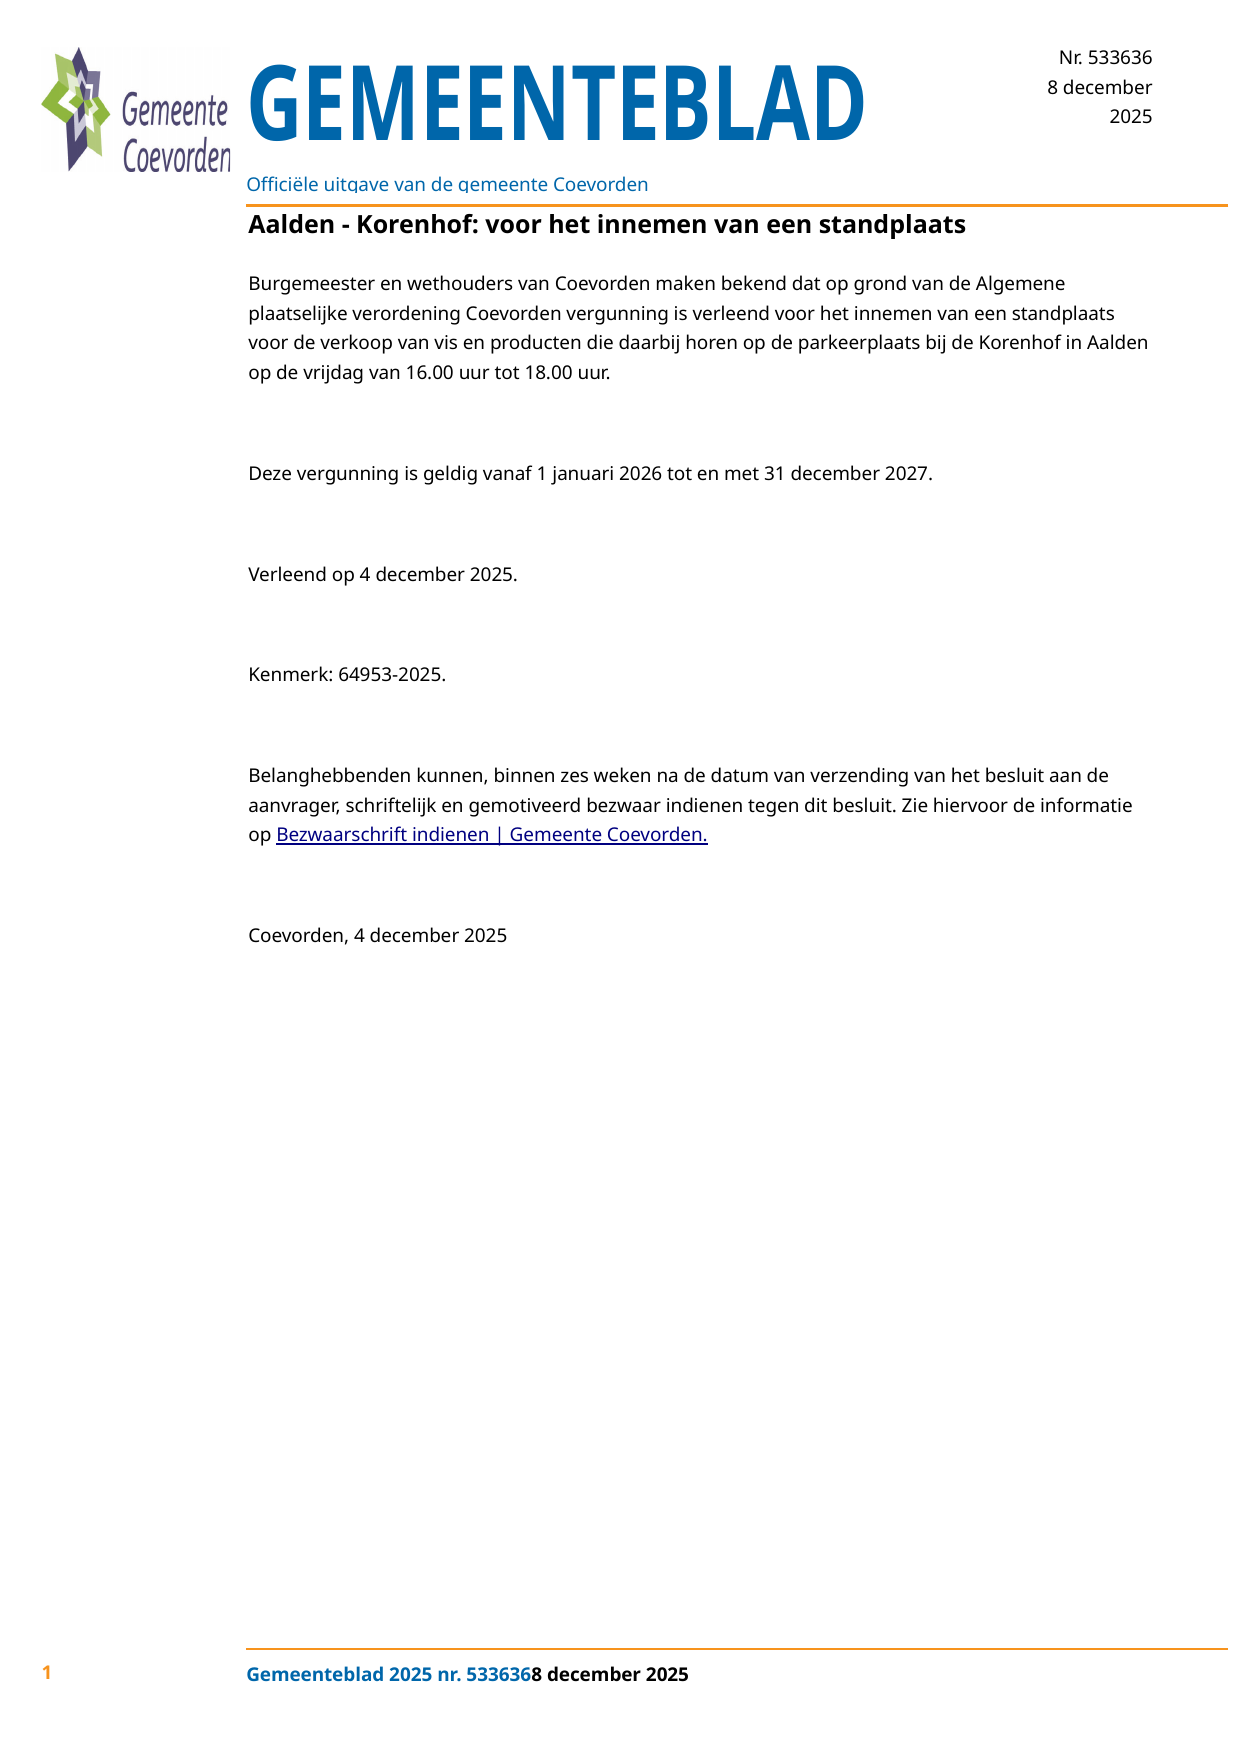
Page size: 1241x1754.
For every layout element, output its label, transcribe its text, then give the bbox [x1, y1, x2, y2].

text Belanghebbenden kunnen, binnen zes weken na de datum van verzending van het besluit aan de aanvrager, schriftelijk en gemotiveerd bezwaar indienen tegen dit besluit. Zie hiervoor de informatie op Bezwaarschrift indienen | Gemeente Coevorden. [248, 762, 1152, 847]
text Aalden - Korenhof: voor het innemen van een standplaats [248, 207, 1152, 241]
text Burgemeester en wethouders van Coevorden maken bekend dat op grond van de Algemene plaatselijke verordening Coevorden vergunning is verleend voor het innemen van een standplaats voor de verkoop van vis en producten die daarbij horen op de parkeerplaats bij de Korenhof in Aalden op de vrijdag van 16.00 uur tot 18.00 uur. [248, 270, 1152, 385]
text Kenmerk: 64953-2025. [248, 662, 1152, 687]
text Verleend op 4 december 2025. [248, 561, 1152, 586]
text Deze vergunning is geldig vanaf 1 januari 2026 tot en met 31 december 2027. [248, 460, 1152, 486]
picture [41, 47, 231, 172]
text Coevorden, 4 december 2025 [248, 922, 1152, 948]
